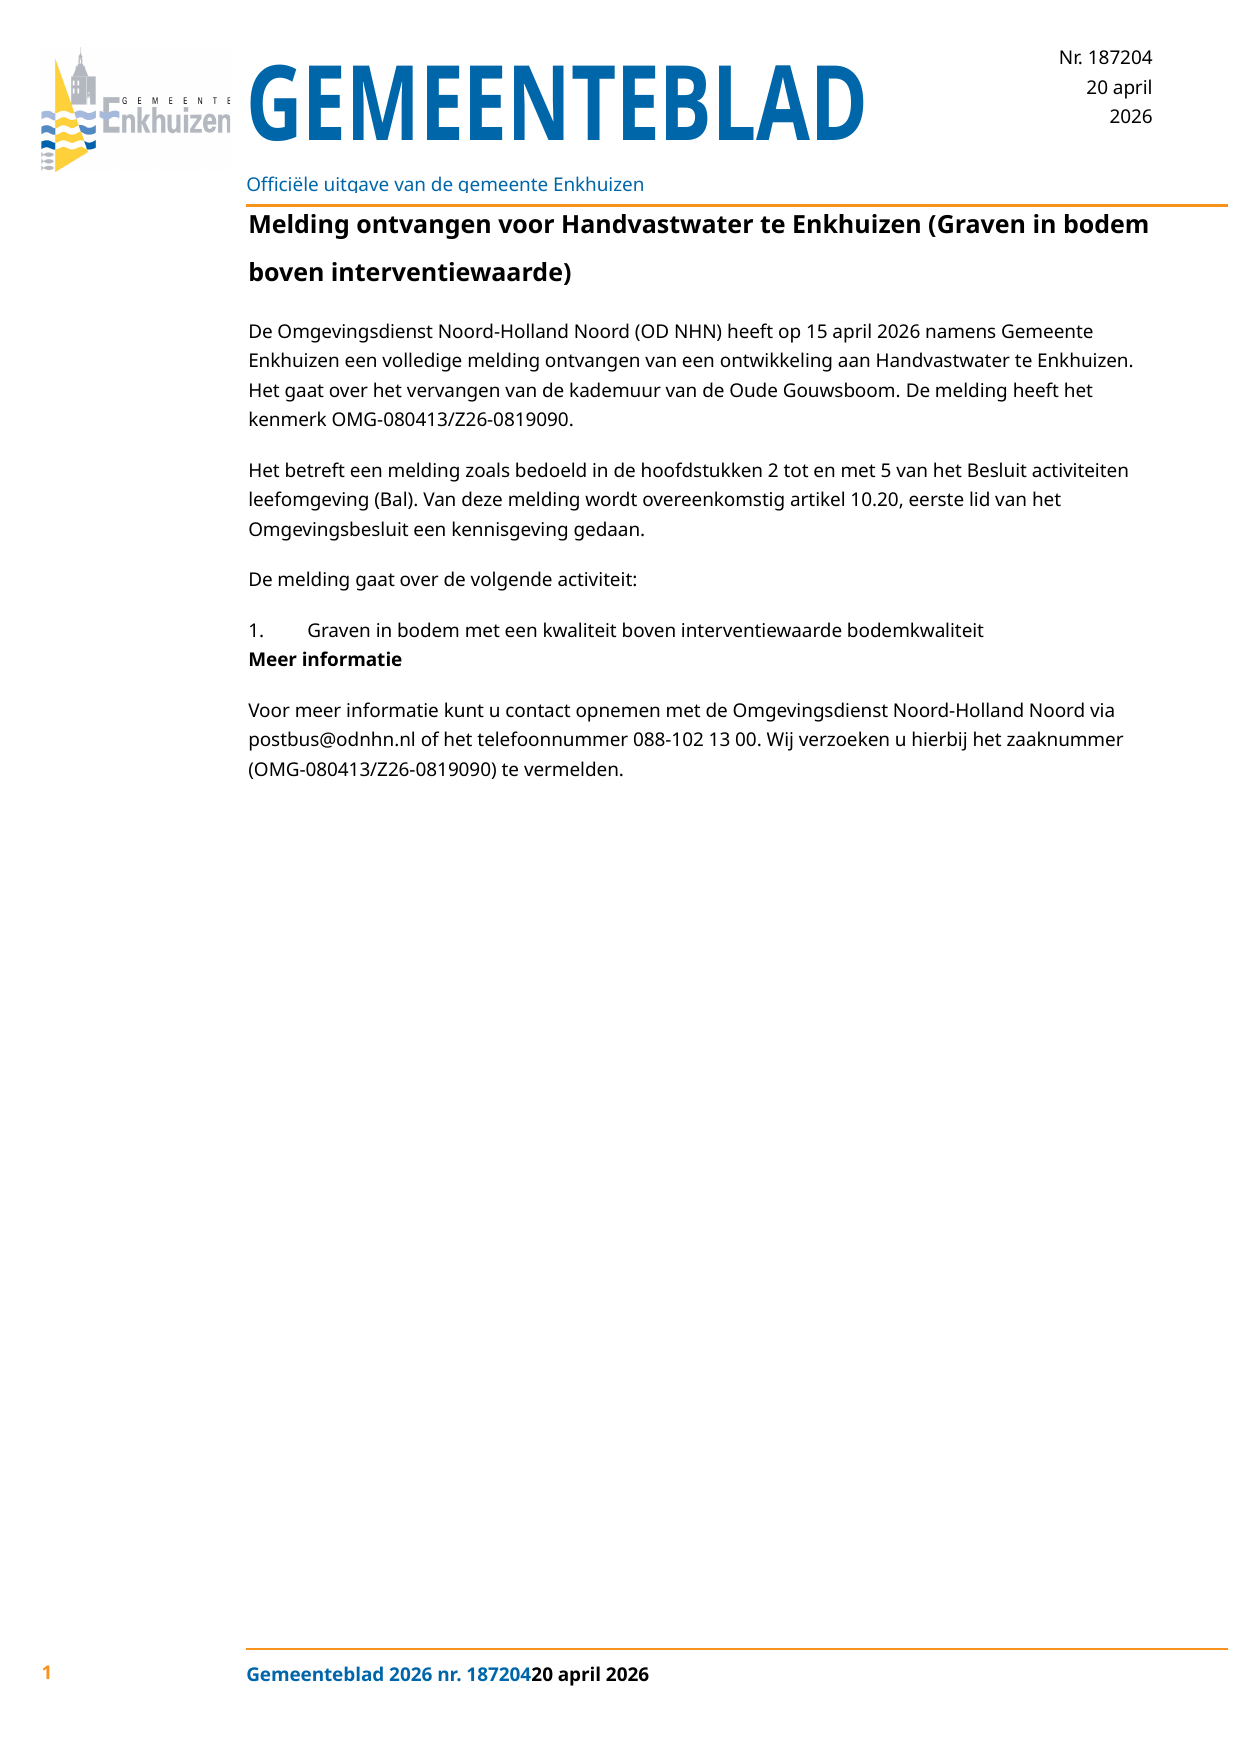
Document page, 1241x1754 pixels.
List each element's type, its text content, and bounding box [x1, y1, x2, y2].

text De Omgevingsdienst Noord-Holland Noord (OD NHN) heeft op 15 april 2026 namens Gemeente Enkhuizen een volledige melding ontvangen van een ontwikkeling aan Handvastwater te Enkhuizen. Het gaat over het vervangen van de kademuur van de Oude Gouwsboom. De melding heeft het kenmerk OMG-080413/Z26-0819090. [248, 318, 1152, 432]
text Melding ontvangen voor Handvastwater te Enkhuizen (Graven in bodem boven interventiewaarde) [248, 207, 1152, 288]
text Meer informatie [248, 647, 1152, 672]
list Graven in bodem met een kwaliteit boven interventiewaarde bodemkwaliteit [248, 617, 1152, 643]
text De melding gaat over de volgende activiteit: [248, 567, 1152, 592]
picture [41, 47, 231, 172]
text Het betreft een melding zoals bedoeld in de hoofdstukken 2 tot en met 5 van het Besluit activiteiten leefomgeving (Bal). Van deze melding wordt overeenkomstig artikel 10.20, eerste lid van het Omgevingsbesluit een kennisgeving gedaan. [248, 457, 1152, 542]
text Voor meer informatie kunt u contact opnemen met de Omgevingsdienst Noord-Holland Noord via postbus@odnhn.nl of het telefoonnummer 088-102 13 00. Wij verzoeken u hierbij het zaaknummer (OMG-080413/Z26-0819090) te vermelden. [248, 697, 1152, 782]
